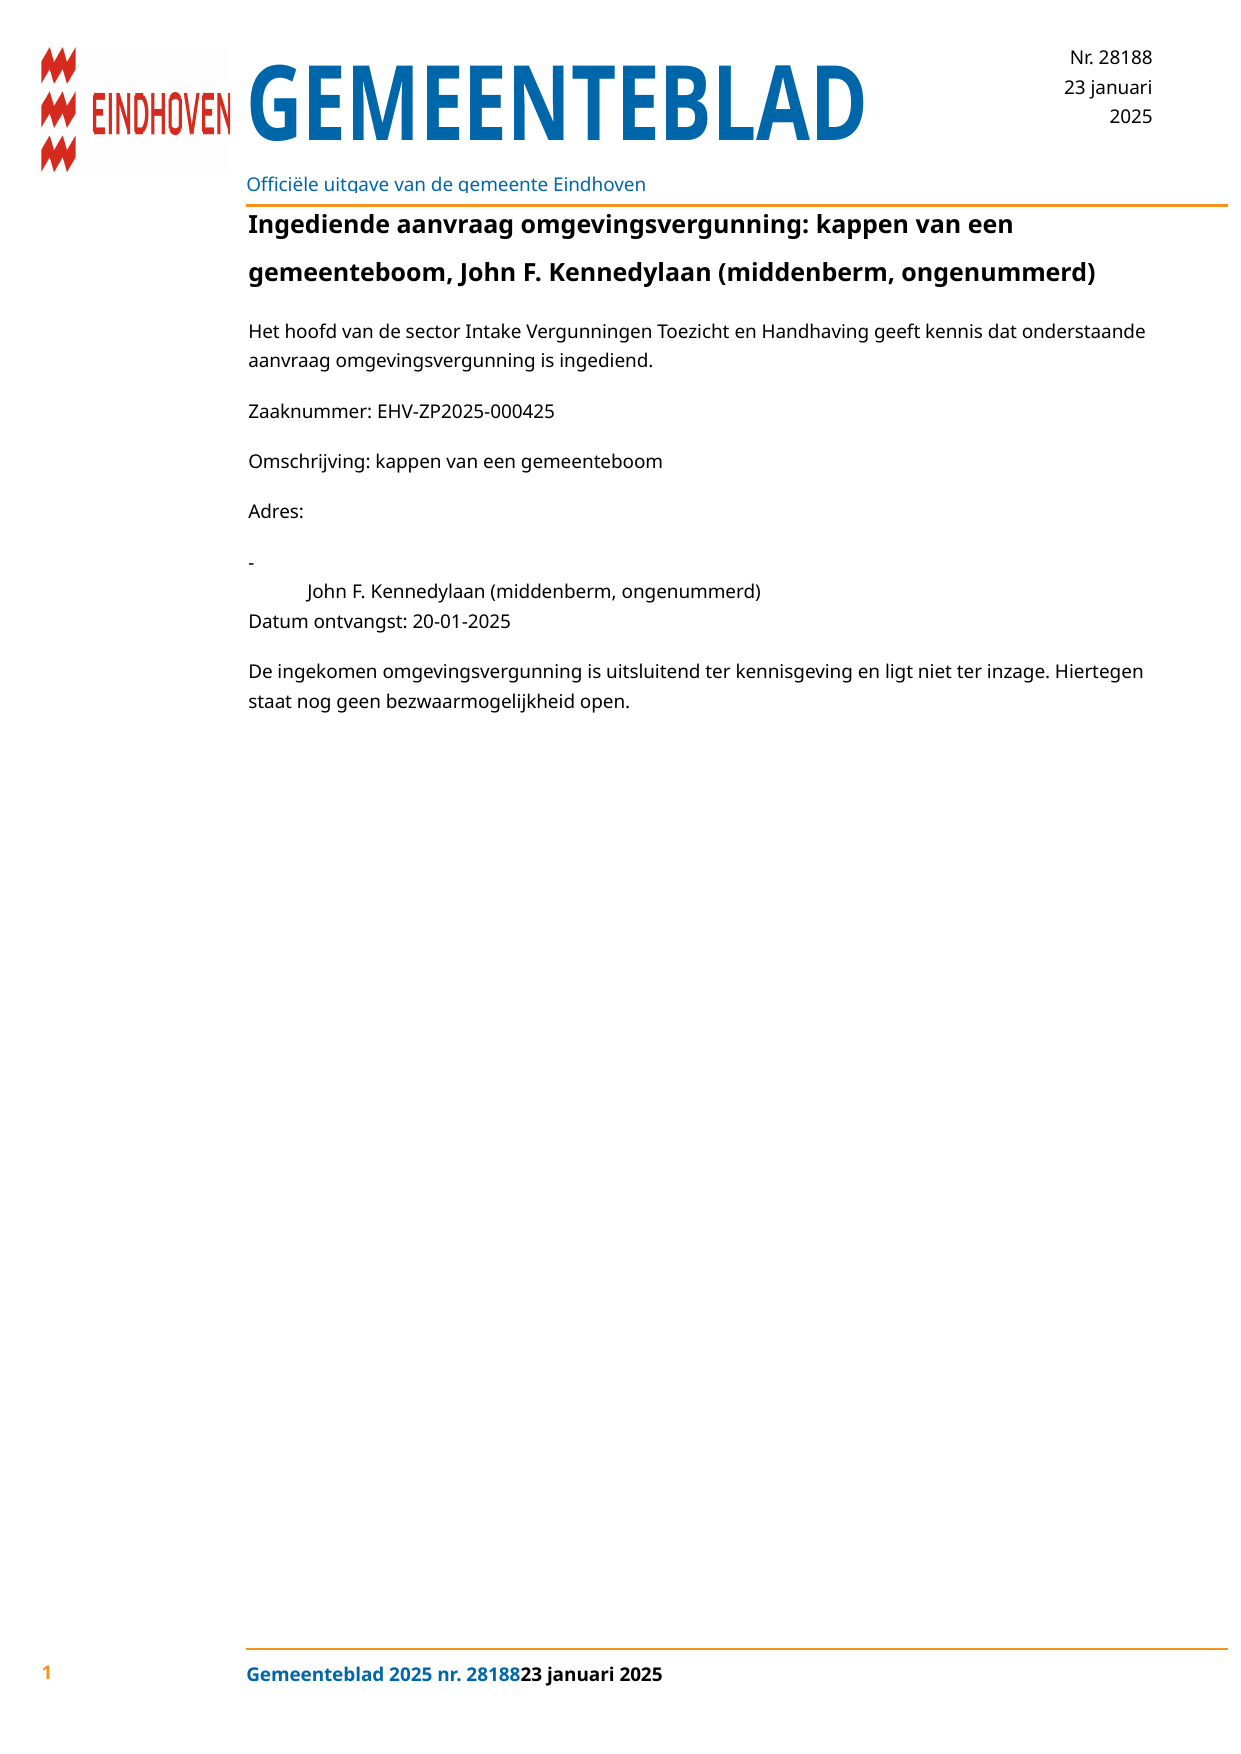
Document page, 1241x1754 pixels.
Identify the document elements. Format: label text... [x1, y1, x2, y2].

list John F. Kennedylaan (middenberm, ongenummerd) [248, 579, 1152, 604]
text De ingekomen omgevingsvergunning is uitsluitend ter kennisgeving en ligt niet ter inzage. Hiertegen staat nog geen bezwaarmogelijkheid open. [248, 659, 1152, 714]
text Adres: [248, 499, 1152, 524]
picture [41, 47, 231, 172]
text Datum ontvangst: 20-01-2025 [248, 608, 1152, 634]
text Zaaknummer: EHV-ZP2025-000425 [248, 398, 1152, 424]
text Omschrijving: kappen van een gemeenteboom [248, 448, 1152, 474]
text Ingediende aanvraag omgevingsvergunning: kappen van een gemeenteboom, John F. Kennedylaan (middenberm, ongenummerd) [248, 207, 1152, 288]
text Het hoofd van de sector Intake Vergunningen Toezicht en Handhaving geeft kennis dat onderstaande aanvraag omgevingsvergunning is ingediend. [248, 318, 1152, 373]
